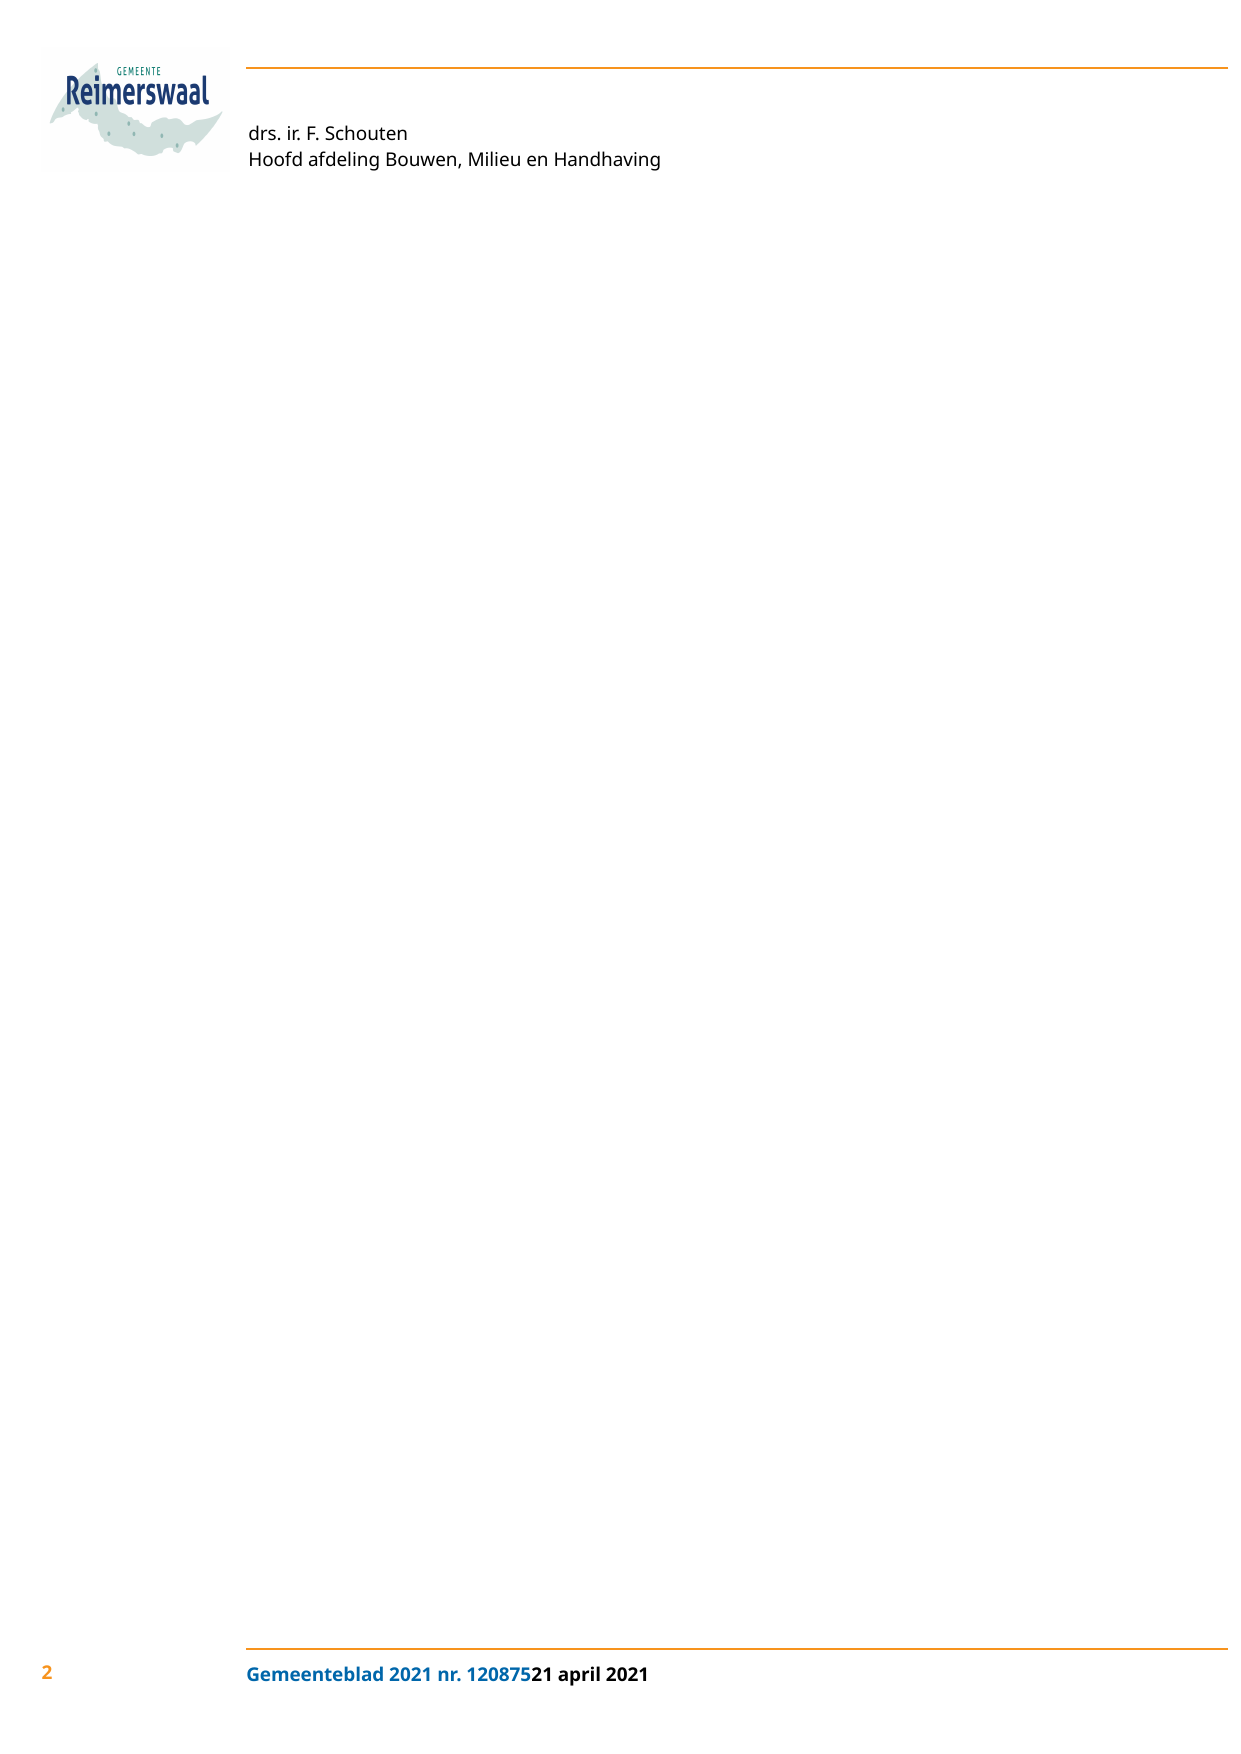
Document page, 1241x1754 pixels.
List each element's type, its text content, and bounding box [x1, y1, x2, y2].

picture [41, 47, 231, 172]
text Hoofd afdeling Bouwen, Milieu en Handhaving [248, 146, 1152, 172]
text drs. ir. F. Schouten [248, 121, 1152, 146]
